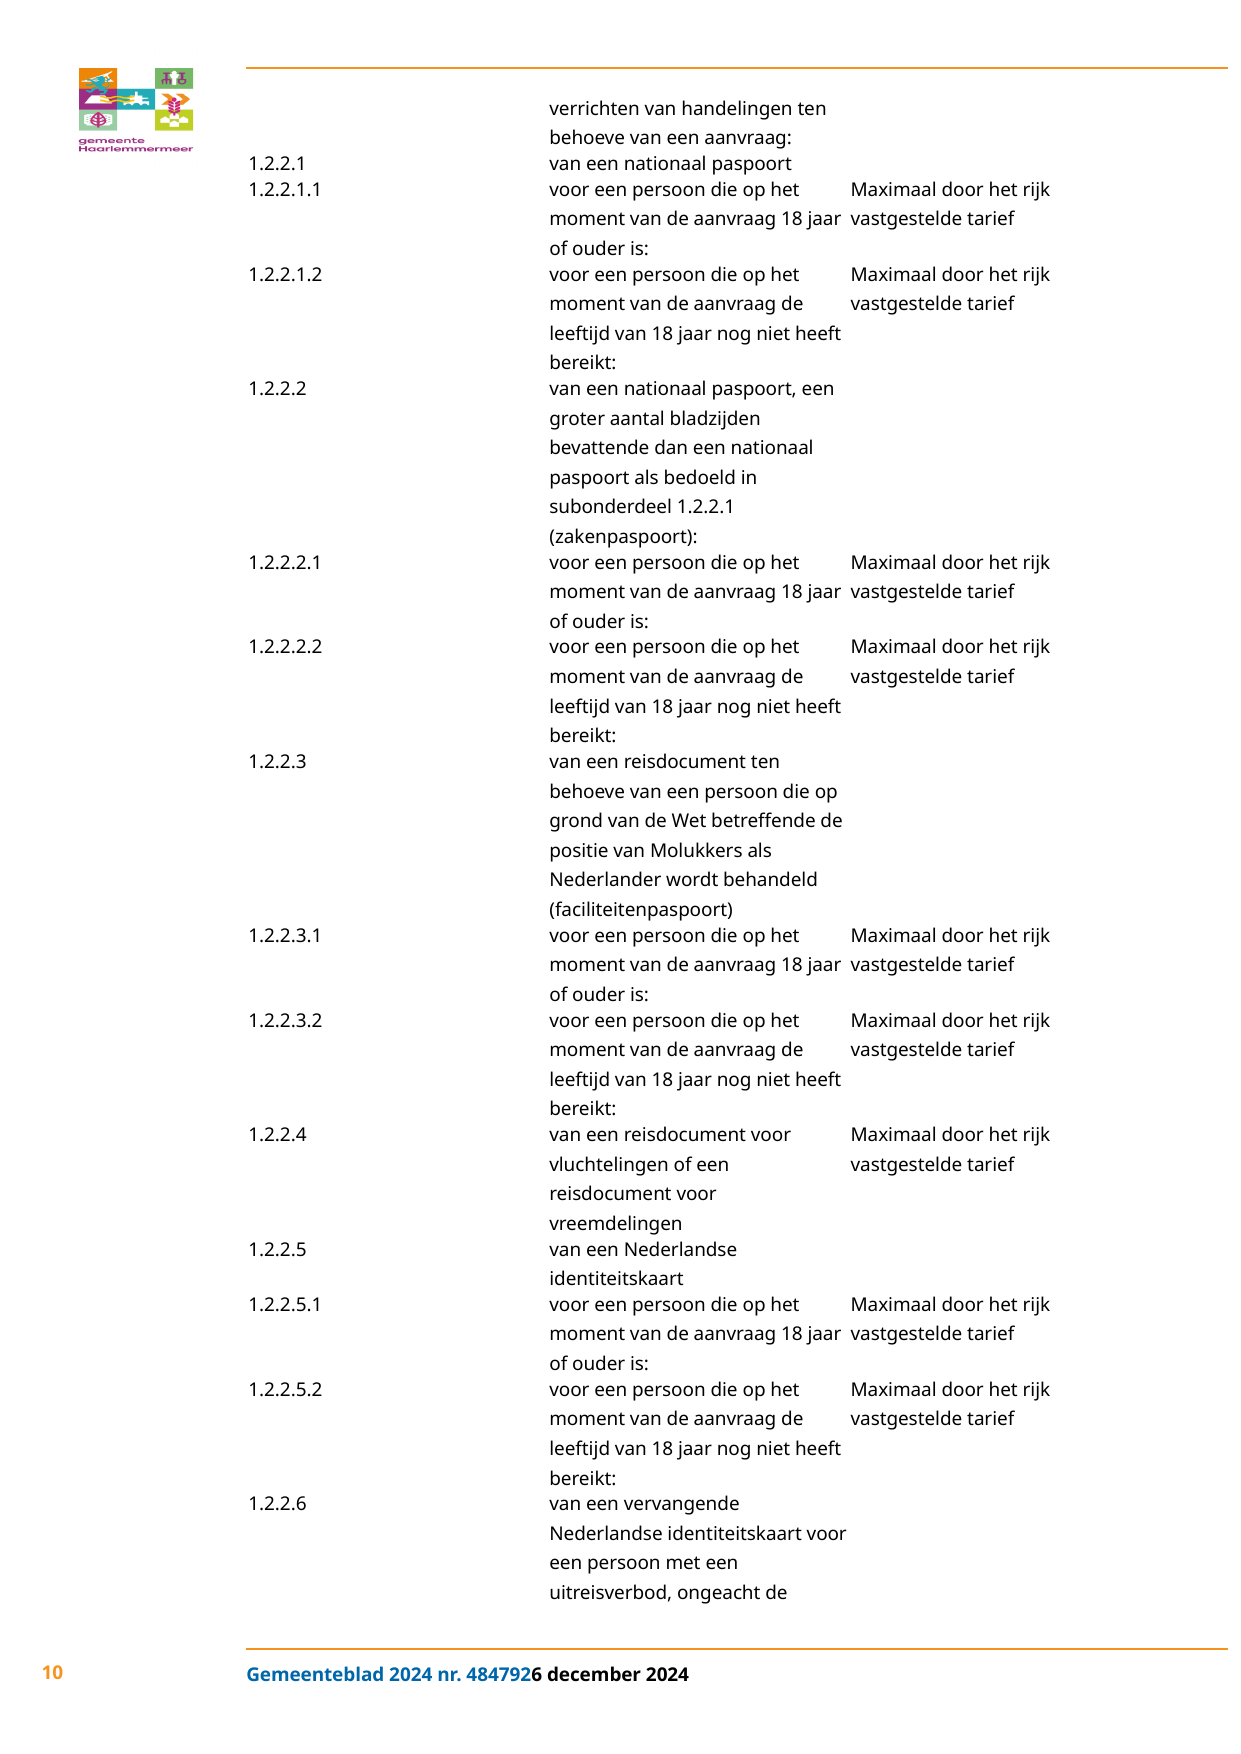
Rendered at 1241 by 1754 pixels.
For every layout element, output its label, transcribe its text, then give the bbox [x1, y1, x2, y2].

table_cell 1.2.2.6 [248, 1490, 549, 1605]
table_cell [850, 1236, 1152, 1291]
table_cell 1.2.2.2 [248, 375, 549, 549]
table_cell 1.2.2.3 [248, 748, 549, 922]
table_cell voor een persoon die op het moment van de aanvraag de leeftijd van 18 jaar nog niet heeft bereikt: [549, 261, 850, 375]
picture [41, 47, 231, 172]
table_cell 1.2.2.4 [248, 1121, 549, 1236]
table_cell Maximaal door het rijk vastgestelde tarief [850, 634, 1152, 748]
table_cell van een reisdocument ten behoeve van een persoon die op grond van de Wet betreffende de positie van Molukkers als Nederlander wordt behandeld (faciliteitenpaspoort) [549, 748, 850, 922]
table_cell voor een persoon die op het moment van de aanvraag de leeftijd van 18 jaar nog niet heeft bereikt: [549, 634, 850, 748]
table_cell [850, 1490, 1152, 1605]
table_cell 1.2.2.5.1 [248, 1291, 549, 1376]
table_cell 1.2.2.5 [248, 1236, 549, 1291]
table_cell 1.2.2.3.1 [248, 922, 549, 1007]
table_cell 1.2.2.2.2 [248, 634, 549, 748]
table_cell Maximaal door het rijk vastgestelde tarief [850, 922, 1152, 1007]
table_cell [248, 95, 549, 150]
table_cell 1.2.2.5.2 [248, 1376, 549, 1490]
table_cell verrichten van handelingen ten behoeve van een aanvraag: [549, 95, 850, 150]
table_cell Maximaal door het rijk vastgestelde tarief [850, 1291, 1152, 1376]
table_cell 1.2.2.1 [248, 150, 549, 176]
table_cell van een nationaal paspoort, een groter aantal bladzijden bevattende dan een nationaal paspoort als bedoeld in subonderdeel 1.2.2.1 (zakenpaspoort): [549, 375, 850, 549]
table_cell Maximaal door het rijk vastgestelde tarief [850, 1121, 1152, 1236]
table_cell 1.2.2.2.1 [248, 549, 549, 634]
table_cell voor een persoon die op het moment van de aanvraag 18 jaar of ouder is: [549, 1291, 850, 1376]
table_cell Maximaal door het rijk vastgestelde tarief [850, 1376, 1152, 1490]
table_cell [850, 95, 1152, 150]
table_cell [850, 748, 1152, 922]
table_cell voor een persoon die op het moment van de aanvraag de leeftijd van 18 jaar nog niet heeft bereikt: [549, 1376, 850, 1490]
table_cell Maximaal door het rijk vastgestelde tarief [850, 261, 1152, 375]
table_cell van een vervangende Nederlandse identiteitskaart voor een persoon met een uitreisverbod, ongeacht de [549, 1490, 850, 1605]
table_cell 1.2.2.1.1 [248, 176, 549, 261]
table_cell van een reisdocument voor vluchtelingen of een reisdocument voor vreemdelingen [549, 1121, 850, 1236]
table_cell Maximaal door het rijk vastgestelde tarief [850, 1007, 1152, 1121]
table_cell [850, 150, 1152, 176]
table_cell Maximaal door het rijk vastgestelde tarief [850, 176, 1152, 261]
table_cell voor een persoon die op het moment van de aanvraag de leeftijd van 18 jaar nog niet heeft bereikt: [549, 1007, 850, 1121]
table_cell van een nationaal paspoort [549, 150, 850, 176]
table_cell voor een persoon die op het moment van de aanvraag 18 jaar of ouder is: [549, 176, 850, 261]
table_cell Maximaal door het rijk vastgestelde tarief [850, 549, 1152, 634]
table_cell [850, 375, 1152, 549]
table_cell voor een persoon die op het moment van de aanvraag 18 jaar of ouder is: [549, 549, 850, 634]
table_cell van een Nederlandse identiteitskaart [549, 1236, 850, 1291]
table_cell 1.2.2.3.2 [248, 1007, 549, 1121]
table_cell voor een persoon die op het moment van de aanvraag 18 jaar of ouder is: [549, 922, 850, 1007]
table_cell 1.2.2.1.2 [248, 261, 549, 375]
